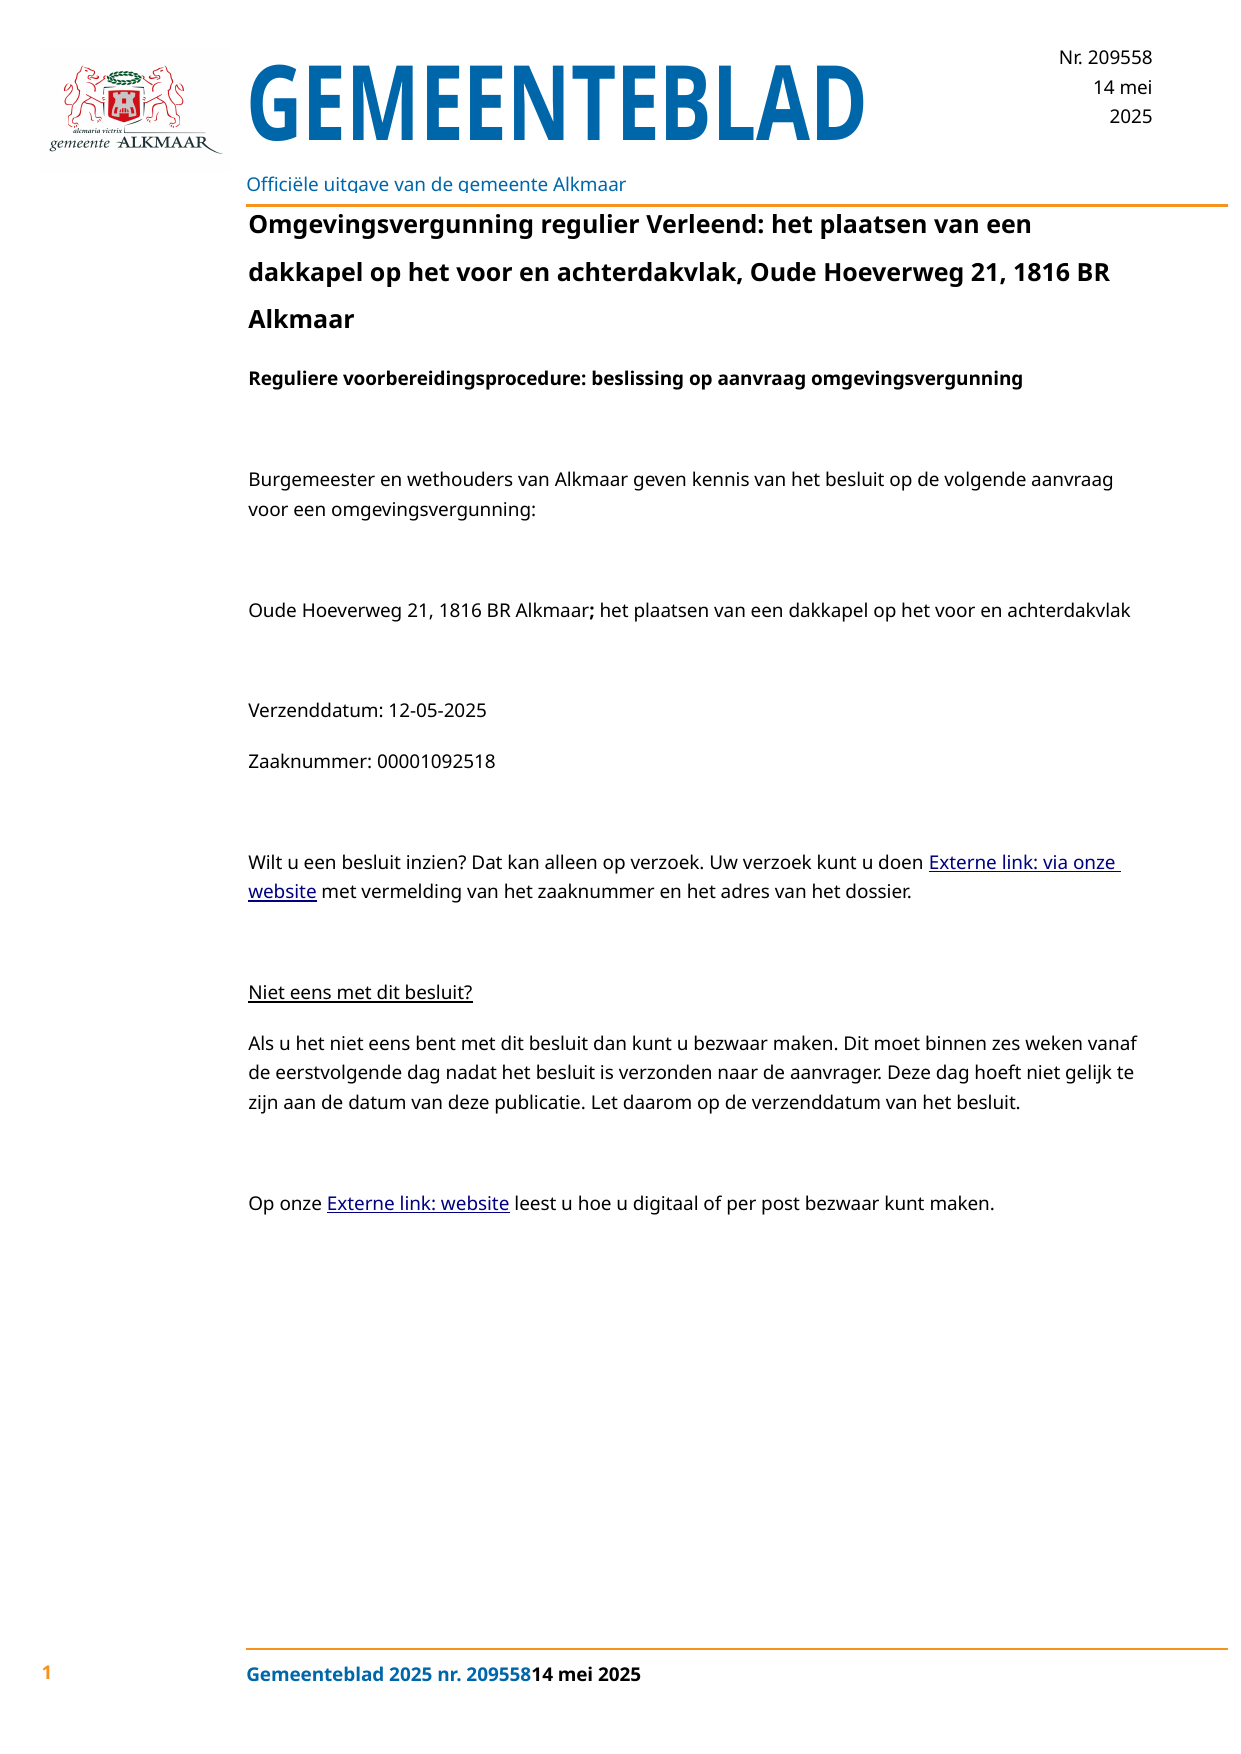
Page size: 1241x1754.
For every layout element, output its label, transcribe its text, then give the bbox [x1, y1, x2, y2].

text Burgemeester en wethouders van Alkmaar geven kennis van het besluit op de volgende aanvraag voor een omgevingsvergunning: [248, 466, 1152, 522]
text Op onze Externe link: website leest u hoe u digitaal of per post bezwaar kunt maken. [248, 1190, 1152, 1215]
text Verzenddatum: 12-05-2025 [248, 698, 1152, 723]
text Zaaknummer: 00001092518 [248, 748, 1152, 774]
text Reguliere voorbereidingsprocedure: beslissing op aanvraag omgevingsvergunning [248, 366, 1152, 391]
text Als u het niet eens bent met dit besluit dan kunt u bezwaar maken. Dit moet binnen zes weken vanaf de eerstvolgende dag nadat het besluit is verzonden naar de aanvrager. Deze dag hoeft niet gelijk te zijn aan de datum van deze publicatie. Let daarom op de verzenddatum van het besluit. [248, 1030, 1152, 1114]
text Niet eens met dit besluit? [248, 979, 1152, 1005]
text Omgevingsvergunning regulier Verleend: het plaatsen van een dakkapel op het voor en achterdakvlak, Oude Hoeverweg 21, 1816 BR Alkmaar [248, 207, 1152, 336]
text Wilt u een besluit inzien? Dat kan alleen op verzoek. Uw verzoek kunt u doen Externe link: via onze website met vermelding van het zaaknummer en het adres van het dossier. [248, 849, 1152, 904]
picture [41, 47, 231, 172]
text Oude Hoeverweg 21, 1816 BR Alkmaar; het plaatsen van een dakkapel op het voor en achterdakvlak [248, 597, 1152, 622]
